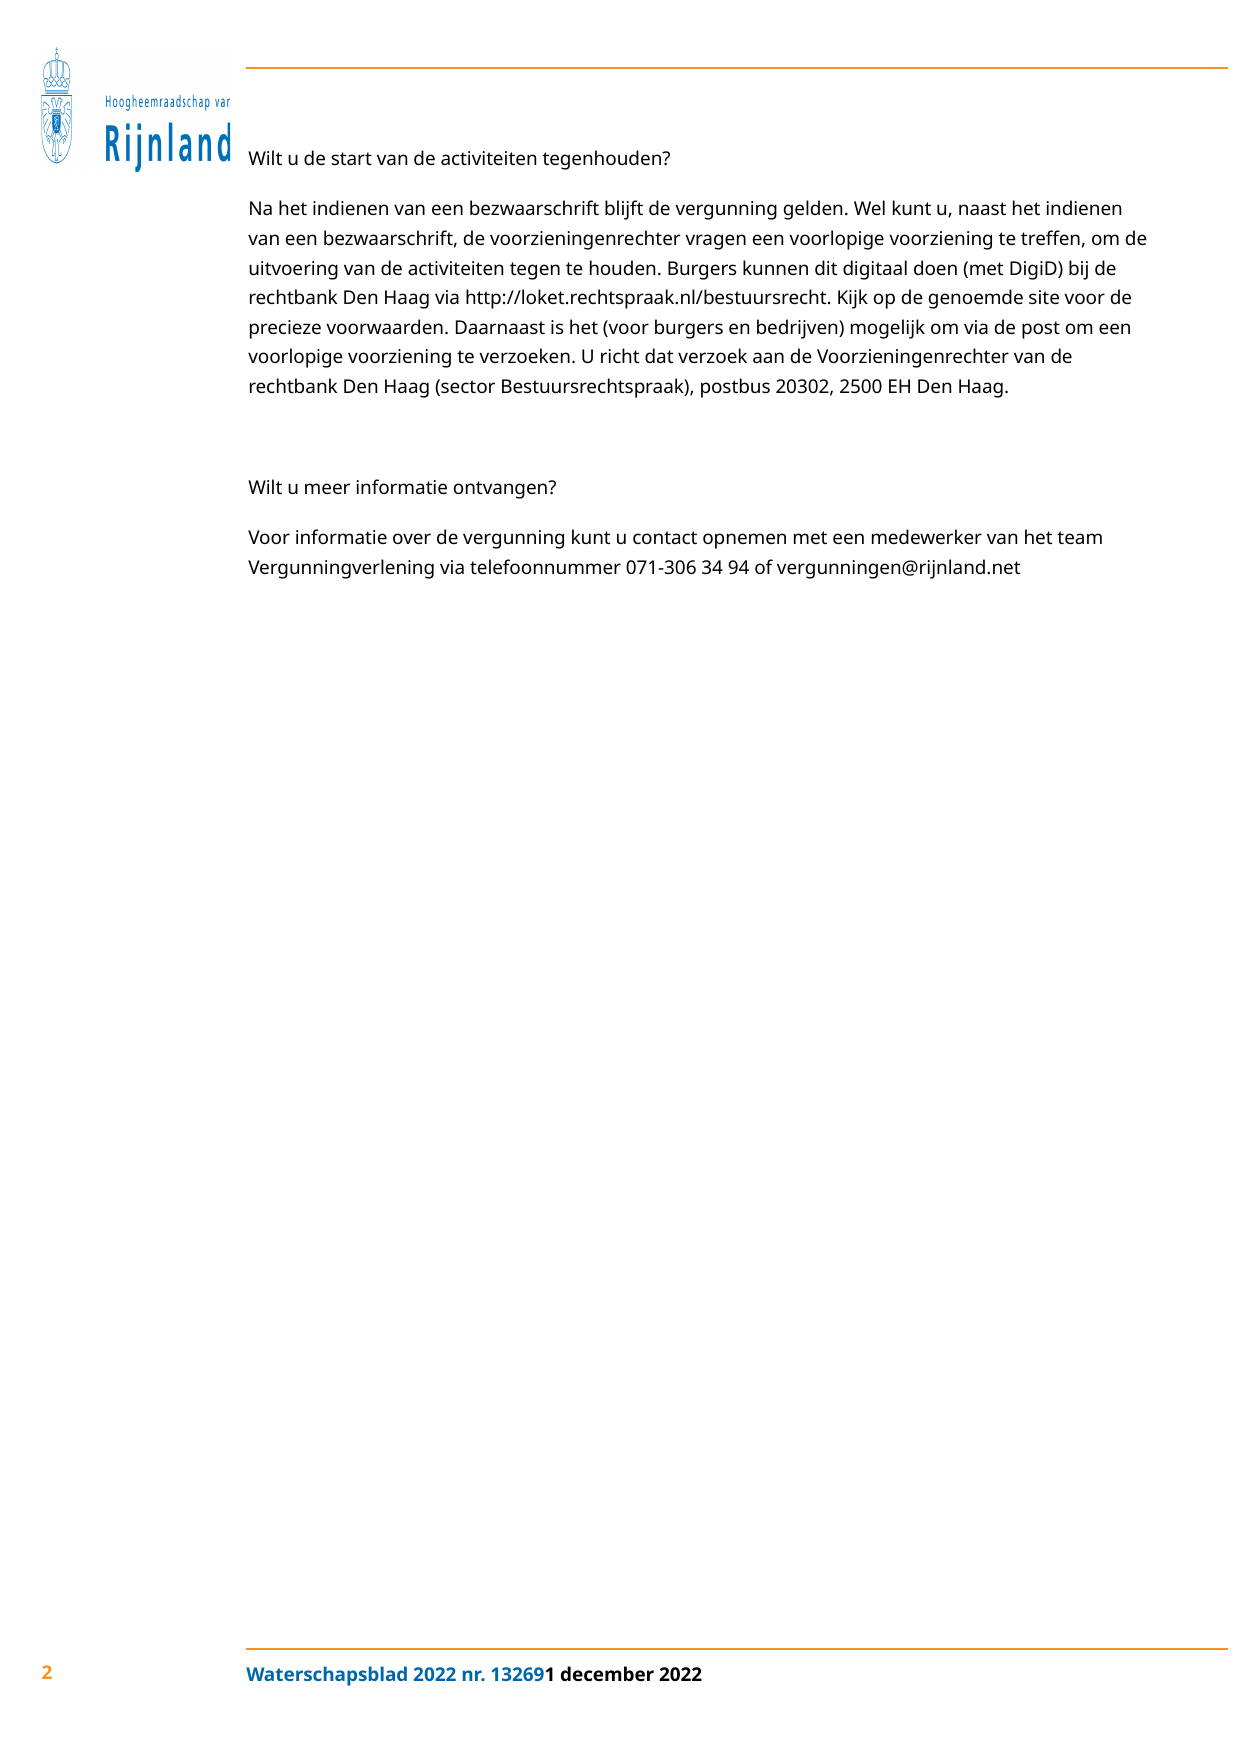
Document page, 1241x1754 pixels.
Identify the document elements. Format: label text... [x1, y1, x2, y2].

text Na het indienen van een bezwaarschrift blijft de vergunning gelden. Wel kunt u, naast het indienen van een bezwaarschrift, de voorzieningenrechter vragen een voorlopige voorziening te treffen, om de uitvoering van de activiteiten tegen te houden. Burgers kunnen dit digitaal doen (met DigiD) bij de rechtbank Den Haag via http://loket.rechtspraak.nl/bestuursrecht. Kijk op de genoemde site voor de precieze voorwaarden. Daarnaast is het (voor burgers en bedrijven) mogelijk om via de post om een voorlopige voorziening te verzoeken. U richt dat verzoek aan de Voorzieningenrechter van de rechtbank Den Haag (sector Bestuursrechtspraak), postbus 20302, 2500 EH Den Haag. [248, 196, 1152, 399]
picture [41, 47, 231, 172]
text Wilt u meer informatie ontvangen? [248, 474, 1152, 500]
text Wilt u de start van de activiteiten tegenhouden? [248, 145, 1152, 171]
text Voor informatie over de vergunning kunt u contact opnemen met een medewerker van het team Vergunningverlening via telefoonnummer 071-306 34 94 of vergunningen@rijnland.net [248, 524, 1152, 580]
